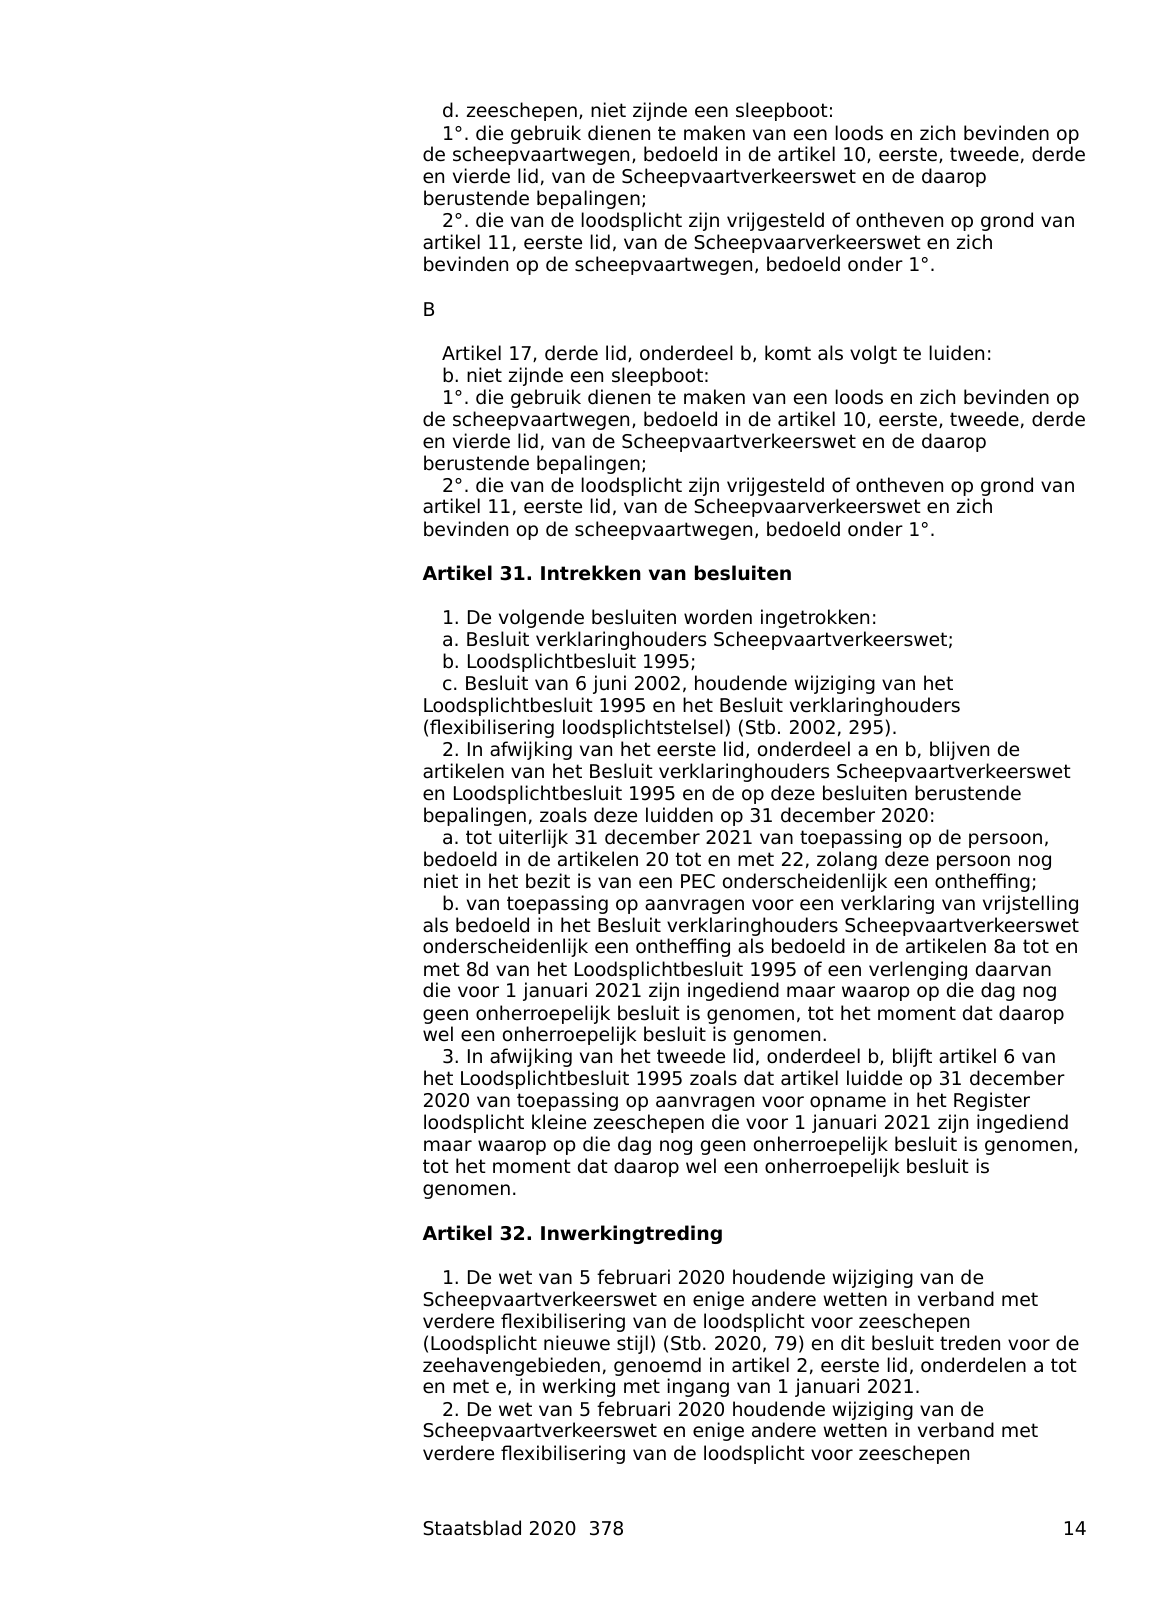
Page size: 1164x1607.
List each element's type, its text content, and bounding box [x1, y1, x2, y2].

subtitle Artikel 32. Inwerkingtreding [422, 1222, 1087, 1244]
text c. Besluit van 6 juni 2002, houdende wijziging van het Loodsplichtbesluit 1995 en het Besluit verklaringhouders (flexibilisering loodsplichtstelsel) (Stb. 2002, 295). [422, 673, 1087, 739]
text 1°. die gebruik dienen te maken van een loods en zich bevinden op de scheepvaartwegen, bedoeld in de artikel 10, eerste, tweede, derde en vierde lid, van de Scheepvaartverkeerswet en de daarop berustende bepalingen; [422, 122, 1087, 210]
text 3. In afwijking van het tweede lid, onderdeel b, blijft artikel 6 van het Loodsplichtbesluit 1995 zoals dat artikel luidde op 31 december 2020 van toepassing op aanvragen voor opname in het Register loodsplicht kleine zeeschepen die voor 1 januari 2021 zijn ingediend maar waarop op die dag nog geen onherroepelijk besluit is genomen, tot het moment dat daarop wel een onherroepelijk besluit is genomen. [422, 1046, 1087, 1200]
text b. van toepassing op aanvragen voor een verklaring van vrijstelling als bedoeld in het Besluit verklaringhouders Scheepvaartverkeerswet onderscheidenlijk een ontheffing als bedoeld in de artikelen 8a tot en met 8d van het Loodsplichtbesluit 1995 of een verlenging daarvan die voor 1 januari 2021 zijn ingediend maar waarop op die dag nog geen onherroepelijk besluit is genomen, tot het moment dat daarop wel een onherroepelijk besluit is genomen. [422, 892, 1087, 1046]
text 1°. die gebruik dienen te maken van een loods en zich bevinden op de scheepvaartwegen, bedoeld in de artikel 10, eerste, tweede, derde en vierde lid, van de Scheepvaartverkeerswet en de daarop berustende bepalingen; [422, 387, 1087, 474]
text Artikel 17, derde lid, onderdeel b, komt als volgt te luiden: [422, 343, 1087, 364]
text a. Besluit verklaringhouders Scheepvaartverkeerswet; [422, 629, 1087, 651]
text 1. De volgende besluiten worden ingetrokken: [422, 607, 1087, 629]
text B [422, 298, 1087, 320]
text 1. De wet van 5 februari 2020 houdende wijziging van de Scheepvaartverkeerswet en enige andere wetten in verband met verdere flexibilisering van de loodsplicht voor zeeschepen (Loodsplicht nieuwe stijl) (Stb. 2020, 79) en dit besluit treden voor de zeehavengebieden, genoemd in artikel 2, eerste lid, onderdelen a tot en met e, in werking met ingang van 1 januari 2021. [422, 1267, 1087, 1398]
text d. zeeschepen, niet zijnde een sleepboot: [422, 100, 1087, 122]
text 2. In afwijking van het eerste lid, onderdeel a en b, blijven de artikelen van het Besluit verklaringhouders Scheepvaartverkeerswet en Loodsplichtbesluit 1995 en de op deze besluiten berustende bepalingen, zoals deze luidden op 31 december 2020: [422, 739, 1087, 827]
text a. tot uiterlijk 31 december 2021 van toepassing op de persoon, bedoeld in de artikelen 20 tot en met 22, zolang deze persoon nog niet in het bezit is van een PEC onderscheidenlijk een ontheffing; [422, 827, 1087, 892]
text 2°. die van de loodsplicht zijn vrijgesteld of ontheven op grond van artikel 11, eerste lid, van de Scheepvaarverkeerswet en zich bevinden op de scheepvaartwegen, bedoeld onder 1°. [422, 474, 1087, 540]
text 2°. die van de loodsplicht zijn vrijgesteld of ontheven op grond van artikel 11, eerste lid, van de Scheepvaarverkeerswet en zich bevinden op de scheepvaartwegen, bedoeld onder 1°. [422, 210, 1087, 276]
text b. niet zijnde een sleepboot: [422, 364, 1087, 387]
text b. Loodsplichtbesluit 1995; [422, 651, 1087, 673]
subtitle Artikel 31. Intrekken van besluiten [422, 563, 1087, 584]
text 2. De wet van 5 februari 2020 houdende wijziging van de Scheepvaartverkeerswet en enige andere wetten in verband met verdere flexibilisering van de loodsplicht voor zeeschepen [422, 1398, 1087, 1464]
